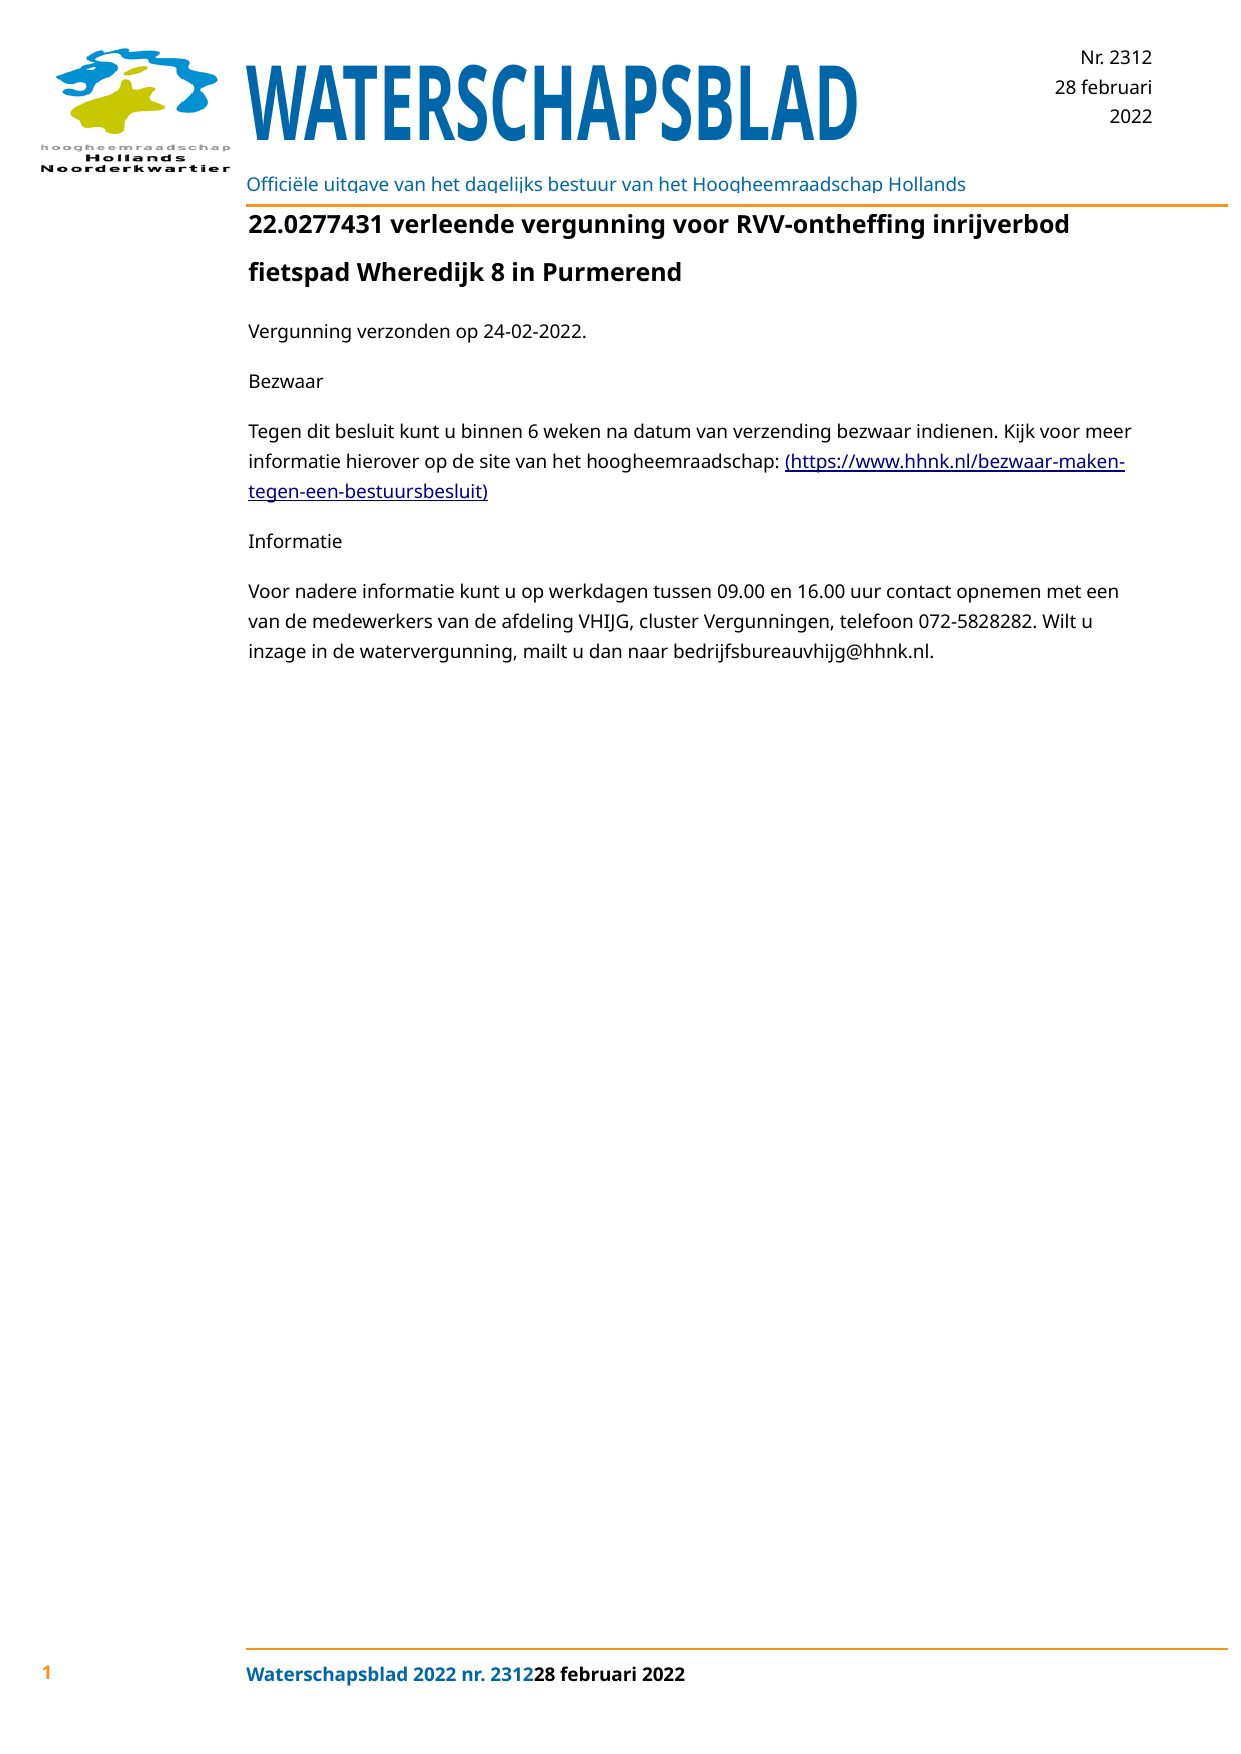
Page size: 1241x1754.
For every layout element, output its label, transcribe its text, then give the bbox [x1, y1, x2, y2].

text Informatie [248, 528, 1152, 554]
text Vergunning verzonden op 24-02-2022. [248, 318, 1152, 344]
picture [41, 47, 231, 172]
text Voor nadere informatie kunt u op werkdagen tussen 09.00 en 16.00 uur contact opnemen met een van de medewerkers van de afdeling VHIJG, cluster Vergunningen, telefoon 072-5828282. Wilt u inzage in de watervergunning, mailt u dan naar bedrijfsbureauvhijg@hhnk.nl. [248, 579, 1152, 664]
text Bezwaar [248, 368, 1152, 394]
text 22.0277431 verleende vergunning voor RVV-ontheffing inrijverbod fietspad Wheredijk 8 in Purmerend [248, 207, 1152, 288]
text Tegen dit besluit kunt u binnen 6 weken na datum van verzending bezwaar indienen. Kijk voor meer informatie hierover op de site van het hoogheemraadschap: (https://www.hhnk.nl/bezwaar-maken-tegen-een-bestuursbesluit) [248, 419, 1152, 504]
